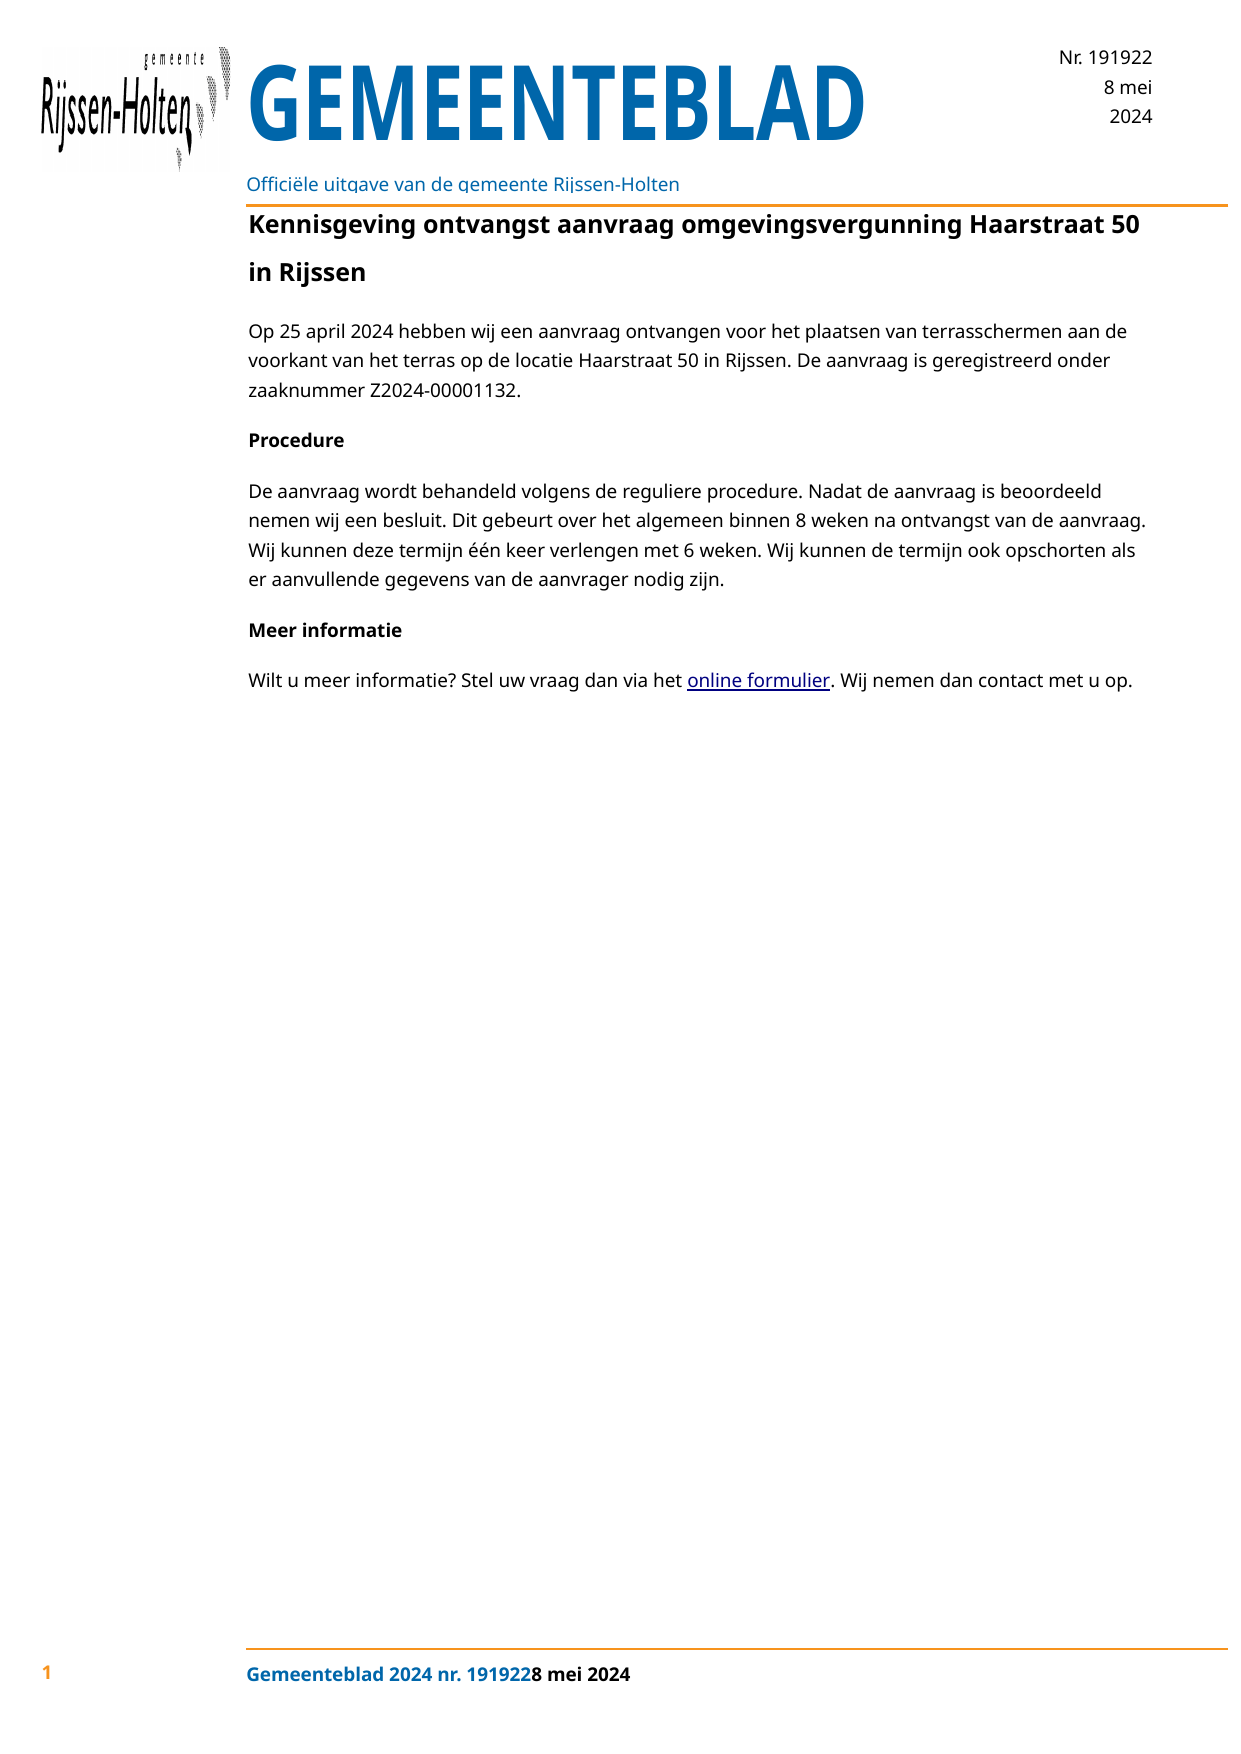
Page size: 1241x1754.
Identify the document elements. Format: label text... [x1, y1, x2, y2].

picture [41, 47, 231, 172]
text Op 25 april 2024 hebben wij een aanvraag ontvangen voor het plaatsen van terrasschermen aan de voorkant van het terras op de locatie Haarstraat 50 in Rijssen. De aanvraag is geregistreerd onder zaaknummer Z2024-00001132. [248, 318, 1152, 403]
text Wilt u meer informatie? Stel uw vraag dan via het online formulier. Wij nemen dan contact met u op. [248, 667, 1152, 693]
text De aanvraag wordt behandeld volgens de reguliere procedure. Nadat de aanvraag is beoordeeld nemen wij een besluit. Dit gebeurt over het algemeen binnen 8 weken na ontvangst van de aanvraag. Wij kunnen deze termijn één keer verlengen met 6 weken. Wij kunnen de termijn ook opschorten als er aanvullende gegevens van de aanvrager nodig zijn. [248, 478, 1152, 592]
text Kennisgeving ontvangst aanvraag omgevingsvergunning Haarstraat 50 in Rijssen [248, 207, 1152, 288]
text Meer informatie [248, 617, 1152, 643]
text Procedure [248, 427, 1152, 453]
